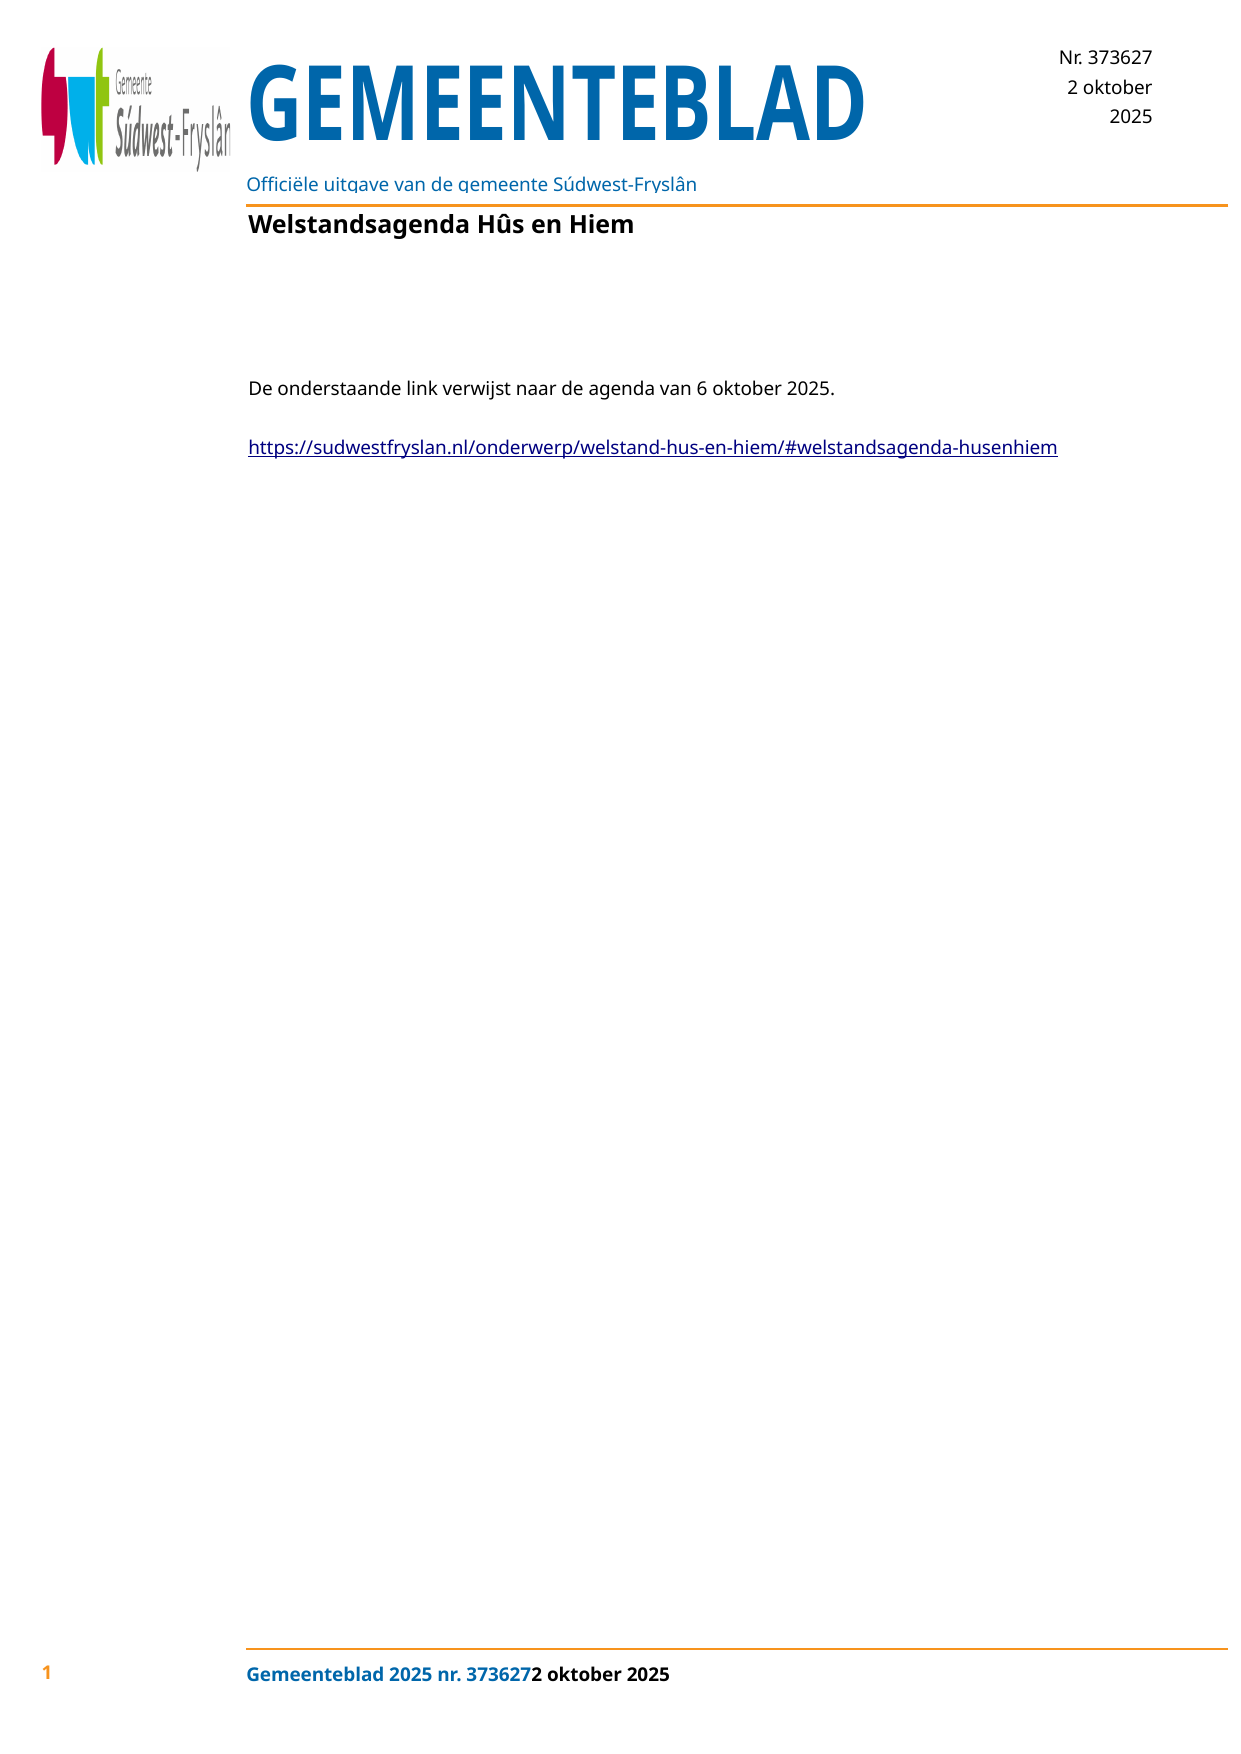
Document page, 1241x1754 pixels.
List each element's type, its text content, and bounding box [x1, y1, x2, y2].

text https://sudwestfryslan.nl/onderwerp/welstand-hus-en-hiem/#welstandsagenda-husenhiem [248, 434, 1152, 460]
text Welstandsagenda Hûs en Hiem [248, 207, 1152, 241]
text De onderstaande link verwijst naar de agenda van 6 oktober 2025. [248, 375, 1152, 401]
picture [41, 47, 231, 172]
